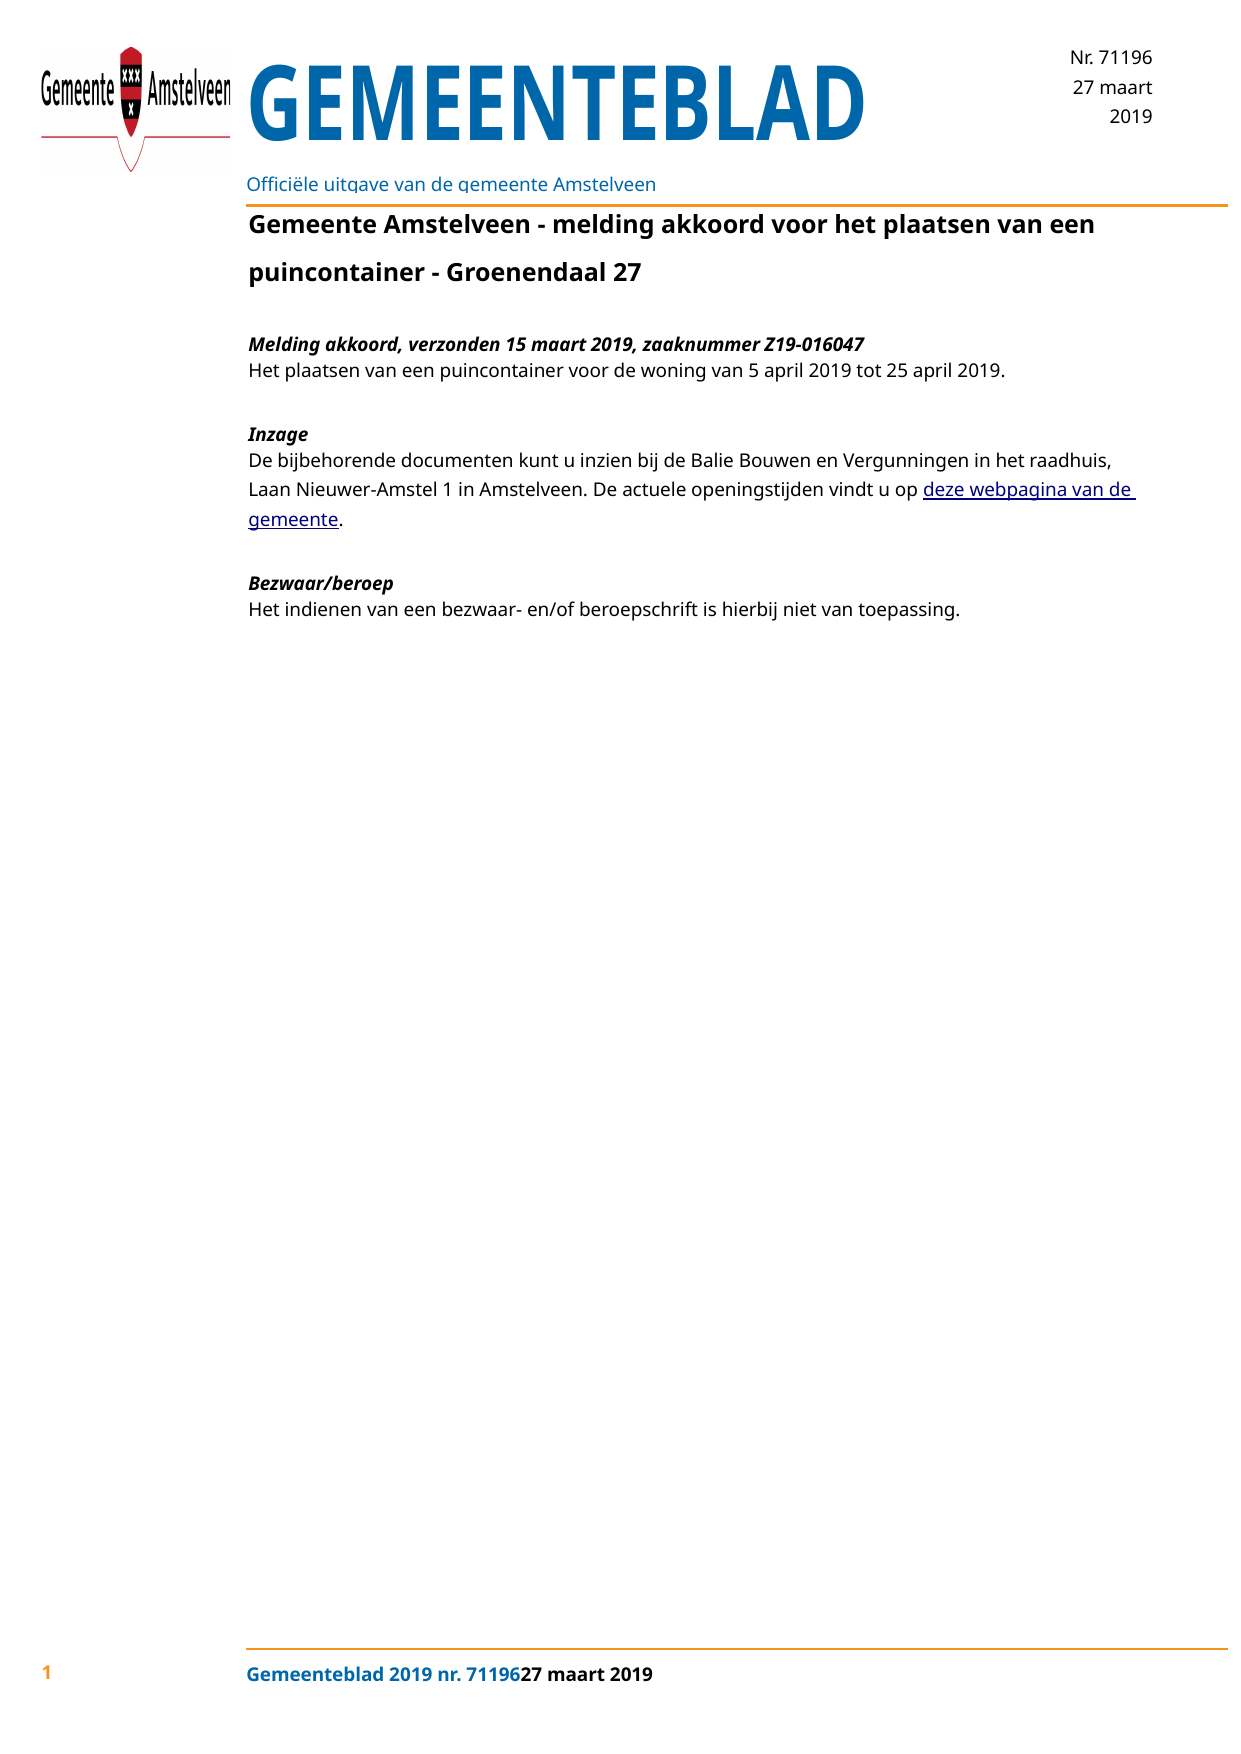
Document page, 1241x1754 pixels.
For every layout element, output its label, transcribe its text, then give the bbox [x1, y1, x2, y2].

text Het plaatsen van een puincontainer voor de woning van 5 april 2019 tot 25 april 2019. [248, 357, 1152, 383]
text Inzage [248, 421, 1152, 447]
text Het indienen van een bezwaar- en/of beroepschrift is hierbij niet van toepassing. [248, 596, 1152, 621]
text Melding akkoord, verzonden 15 maart 2019, zaaknummer Z19-016047 [248, 331, 1152, 357]
text Bezwaar/beroep [248, 570, 1152, 596]
picture [41, 47, 231, 172]
text De bijbehorende documenten kunt u inzien bij de Balie Bouwen en Vergunningen in het raadhuis, Laan Nieuwer-Amstel 1 in Amstelveen. De actuele openingstijden vindt u op deze webpagina van de gemeente. [248, 447, 1152, 532]
text Gemeente Amstelveen - melding akkoord voor het plaatsen van een puincontainer - Groenendaal 27 [248, 207, 1152, 288]
